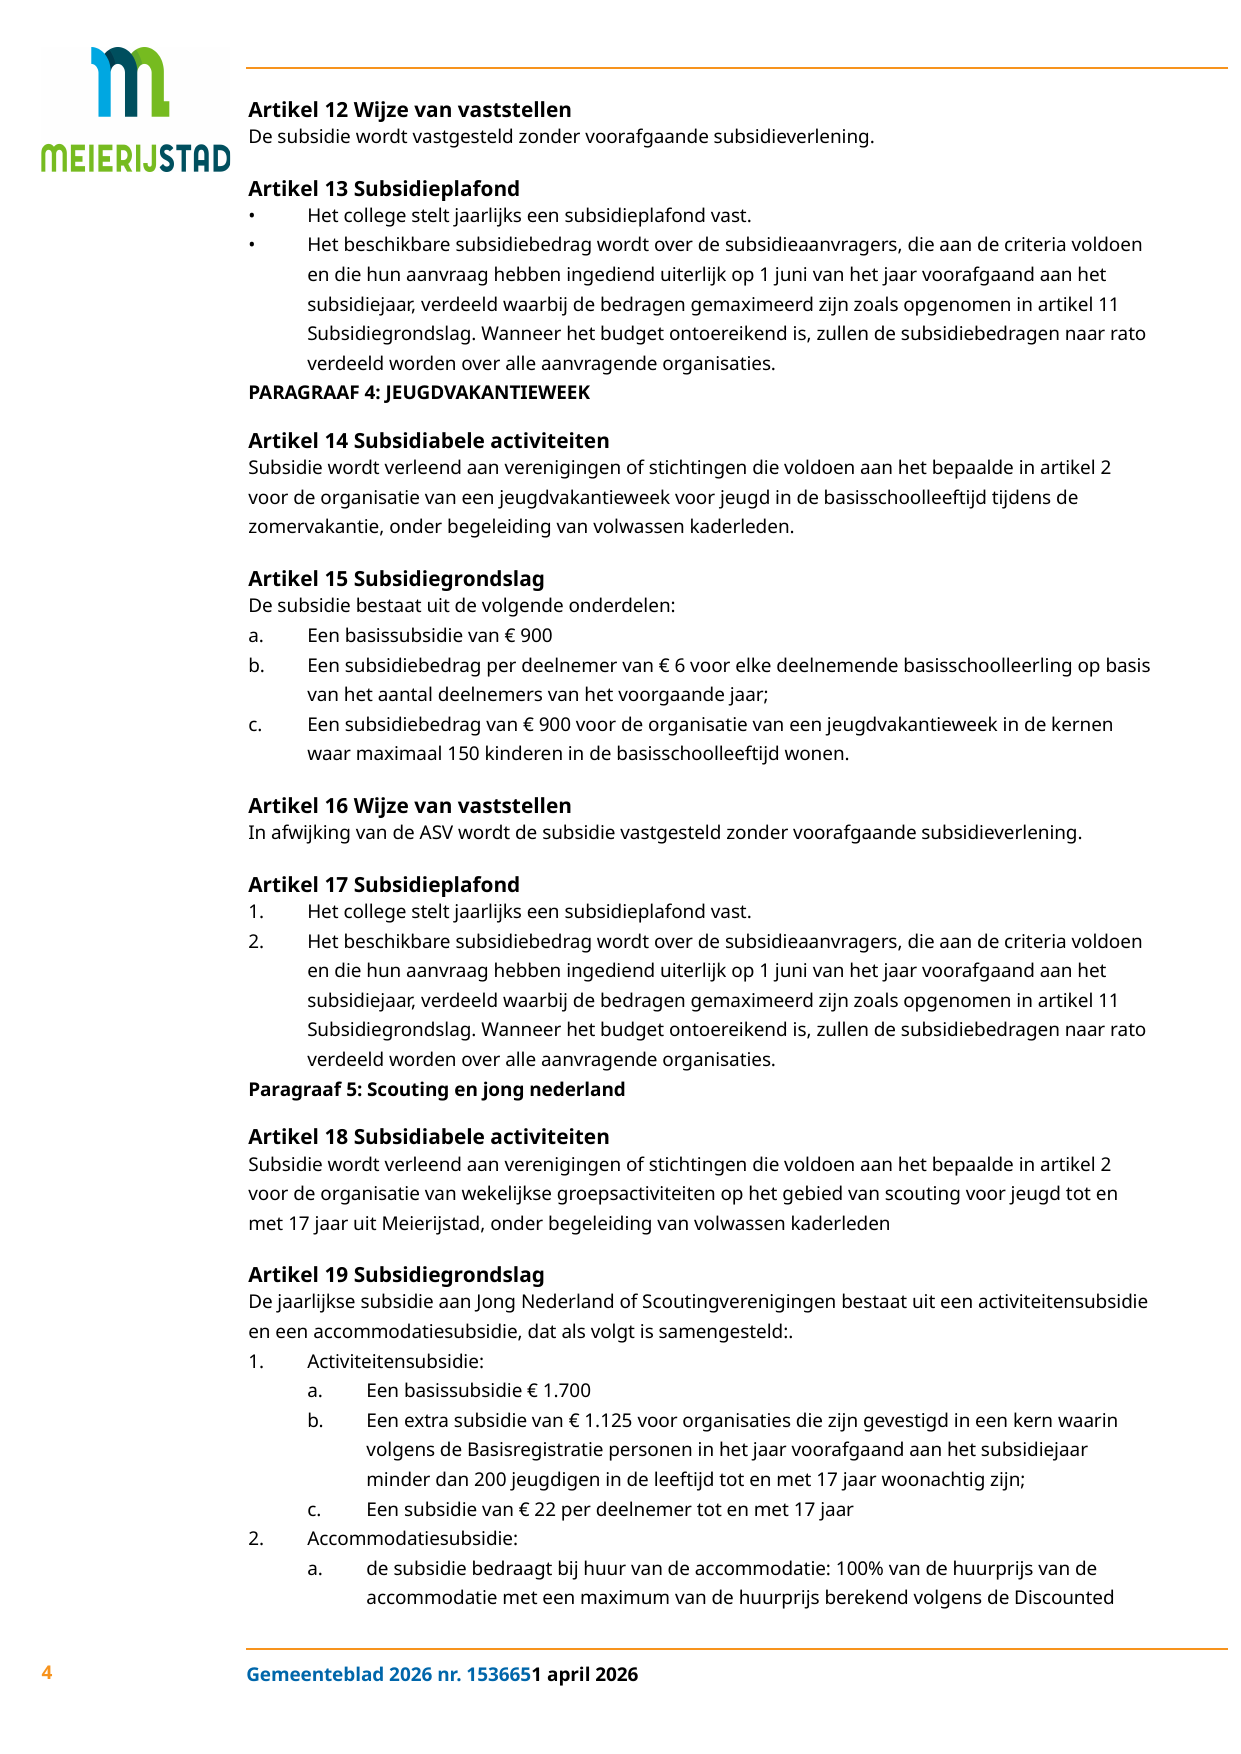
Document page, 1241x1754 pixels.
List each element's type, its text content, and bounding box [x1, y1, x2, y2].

list Een subsidiebedrag per deelnemer van € 6 voor elke deelnemende basisschoolleerling op basis van het aantal deelnemers van het voorgaande jaar; [248, 652, 1152, 707]
text Subsidie wordt verleend aan verenigingen of stichtingen die voldoen aan het bepaalde in artikel 2 voor de organisatie van wekelijkse groepsactiviteiten op het gebied van scouting voor jeugd tot en met 17 jaar uit Meierijstad, onder begeleiding van volwassen kaderleden [248, 1151, 1152, 1236]
picture [41, 47, 231, 172]
list de subsidie bedraagt bij huur van de accommodatie: 100% van de huurprijs van de accommodatie met een maximum van de huurprijs berekend volgens de Discounted [307, 1555, 1152, 1610]
text PARAGRAAF 4: JEUGDVAKANTIEWEEK [248, 379, 1152, 405]
text Artikel 17 Subsidieplafond [248, 870, 1152, 898]
list Een basissubsidie € 1.700 [307, 1377, 1152, 1403]
list Het beschikbare subsidiebedrag wordt over de subsidieaanvragers, die aan de criteria voldoen en die hun aanvraag hebben ingediend uiterlijk op 1 juni van het jaar voorafgaand aan het subsidiejaar, verdeeld waarbij de bedragen gemaximeerd zijn zoals opgenomen in artikel 11 Subsidiegrondslag. Wanneer het budget ontoereikend is, zullen de subsidiebedragen naar rato verdeeld worden over alle aanvragende organisaties. [248, 232, 1152, 376]
list Een basissubsidie van € 900 [248, 622, 1152, 648]
list Activiteitensubsidie: [248, 1348, 1152, 1374]
text Artikel 15 Subsidiegrondslag [248, 564, 1152, 593]
list Een subsidie van € 22 per deelnemer tot en met 17 jaar [307, 1496, 1152, 1522]
list Een subsidiebedrag van € 900 voor de organisatie van een jeugdvakantieweek in de kernen waar maximaal 150 kinderen in de basisschoolleeftijd wonen. [248, 711, 1152, 766]
text Subsidie wordt verleend aan verenigingen of stichtingen die voldoen aan het bepaalde in artikel 2 voor de organisatie van een jeugdvakantieweek voor jeugd in de basisschoolleeftijd tijdens de zomervakantie, onder begeleiding van volwassen kaderleden. [248, 454, 1152, 539]
list Het college stelt jaarlijks een subsidieplafond vast. [248, 898, 1152, 924]
list Een extra subsidie van € 1.125 voor organisaties die zijn gevestigd in een kern waarin volgens de Basisregistratie personen in het jaar voorafgaand aan het subsidiejaar minder dan 200 jeugdigen in de leeftijd tot en met 17 jaar woonachtig zijn; [307, 1407, 1152, 1492]
text Artikel 12 Wijze van vaststellen [248, 95, 1152, 123]
list Accommodatiesubsidie: [248, 1525, 1152, 1551]
text Paragraaf 5: Scouting en jong nederland [248, 1076, 1152, 1101]
text Artikel 19 Subsidiegrondslag [248, 1260, 1152, 1289]
text In afwijking van de ASV wordt de subsidie vastgesteld zonder voorafgaande subsidieverlening. [248, 819, 1152, 845]
text Artikel 13 Subsidieplafond [248, 174, 1152, 202]
text Artikel 18 Subsidiabele activiteiten [248, 1122, 1152, 1151]
text Artikel 14 Subsidiabele activiteiten [248, 426, 1152, 454]
text De subsidie bestaat uit de volgende onderdelen: [248, 593, 1152, 618]
text De subsidie wordt vastgesteld zonder voorafgaande subsidieverlening. [248, 123, 1152, 149]
text De jaarlijkse subsidie aan Jong Nederland of Scoutingverenigingen bestaat uit een activiteitensubsidie en een accommodatiesubsidie, dat als volgt is samengesteld:. [248, 1289, 1152, 1344]
text Artikel 16 Wijze van vaststellen [248, 791, 1152, 819]
list Het college stelt jaarlijks een subsidieplafond vast. [248, 202, 1152, 228]
list Het beschikbare subsidiebedrag wordt over de subsidieaanvragers, die aan de criteria voldoen en die hun aanvraag hebben ingediend uiterlijk op 1 juni van het jaar voorafgaand aan het subsidiejaar, verdeeld waarbij de bedragen gemaximeerd zijn zoals opgenomen in artikel 11 Subsidiegrondslag. Wanneer het budget ontoereikend is, zullen de subsidiebedragen naar rato verdeeld worden over alle aanvragende organisaties. [248, 928, 1152, 1072]
